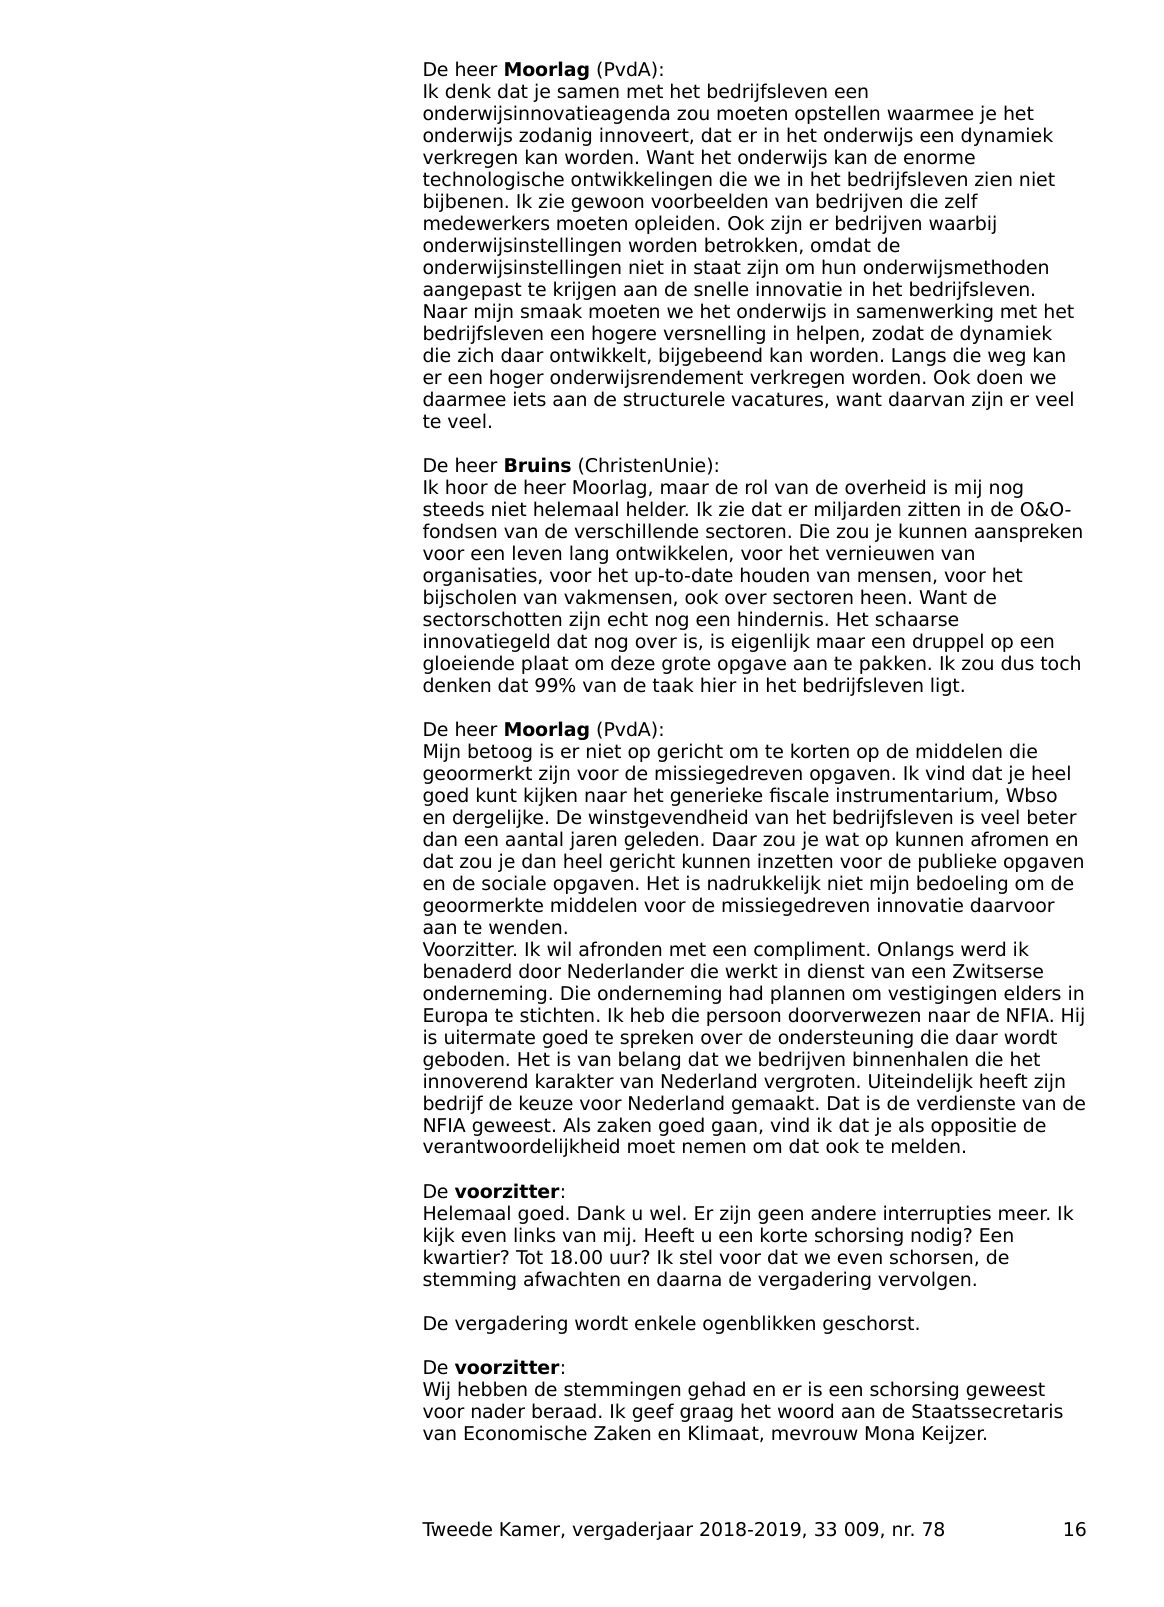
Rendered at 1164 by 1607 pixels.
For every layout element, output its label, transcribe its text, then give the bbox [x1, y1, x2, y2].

text Voorzitter. Ik wil afronden met een compliment. Onlangs werd ik benaderd door Nederlander die werkt in dienst van een Zwitserse onderneming. Die onderneming had plannen om vestigingen elders in Europa te stichten. Ik heb die persoon doorverwezen naar de NFIA. Hij is uitermate goed te spreken over de ondersteuning die daar wordt geboden. Het is van belang dat we bedrijven binnenhalen die het innoverend karakter van Nederland vergroten. Uiteindelijk heeft zijn bedrijf de keuze voor Nederland gemaakt. Dat is de verdienste van de NFIA geweest. Als zaken goed gaan, vind ik dat je als oppositie de verantwoordelijkheid moet nemen om dat ook te melden. [422, 939, 1087, 1158]
text De voorzitter: [422, 1181, 1087, 1203]
text De heer Moorlag (PvdA): [422, 719, 1087, 741]
text Ik hoor de heer Moorlag, maar de rol van de overheid is mij nog steeds niet helemaal helder. Ik zie dat er miljarden zitten in de O&O-fondsen van de verschillende sectoren. Die zou je kunnen aanspreken voor een leven lang ontwikkelen, voor het vernieuwen van organisaties, voor het up-to-date houden van mensen, voor het bijscholen van vakmensen, ook over sectoren heen. Want de sectorschotten zijn echt nog een hindernis. Het schaarse innovatiegeld dat nog over is, is eigenlijk maar een druppel op een gloeiende plaat om deze grote opgave aan te pakken. Ik zou dus toch denken dat 99% van de taak hier in het bedrijfsleven ligt. [422, 477, 1087, 697]
text Helemaal goed. Dank u wel. Er zijn geen andere interrupties meer. Ik kijk even links van mij. Heeft u een korte schorsing nodig? Een kwartier? Tot 18.00 uur? Ik stel voor dat we even schorsen, de stemming afwachten en daarna de vergadering vervolgen. [422, 1203, 1087, 1291]
text De heer Moorlag (PvdA): [422, 59, 1087, 81]
text De vergadering wordt enkele ogenblikken geschorst. [422, 1313, 1087, 1335]
text Ik denk dat je samen met het bedrijfsleven een onderwijsinnovatieagenda zou moeten opstellen waarmee je het onderwijs zodanig innoveert, dat er in het onderwijs een dynamiek verkregen kan worden. Want het onderwijs kan de enorme technologische ontwikkelingen die we in het bedrijfsleven zien niet bijbenen. Ik zie gewoon voorbeelden van bedrijven die zelf medewerkers moeten opleiden. Ook zijn er bedrijven waarbij onderwijsinstellingen worden betrokken, omdat de onderwijsinstellingen niet in staat zijn om hun onderwijsmethoden aangepast te krijgen aan de snelle innovatie in het bedrijfsleven. Naar mijn smaak moeten we het onderwijs in samenwerking met het bedrijfsleven een hogere versnelling in helpen, zodat de dynamiek die zich daar ontwikkelt, bijgebeend kan worden. Langs die weg kan er een hoger onderwijsrendement verkregen worden. Ook doen we daarmee iets aan de structurele vacatures, want daarvan zijn er veel te veel. [422, 81, 1087, 433]
text Mijn betoog is er niet op gericht om te korten op de middelen die geoormerkt zijn voor de missiegedreven opgaven. Ik vind dat je heel goed kunt kijken naar het generieke fiscale instrumentarium, Wbso en dergelijke. De winstgevendheid van het bedrijfsleven is veel beter dan een aantal jaren geleden. Daar zou je wat op kunnen afromen en dat zou je dan heel gericht kunnen inzetten voor de publieke opgaven en de sociale opgaven. Het is nadrukkelijk niet mijn bedoeling om de geoormerkte middelen voor de missiegedreven innovatie daarvoor aan te wenden. [422, 741, 1087, 939]
text De voorzitter: [422, 1357, 1087, 1379]
text Wij hebben de stemmingen gehad en er is een schorsing geweest voor nader beraad. Ik geef graag het woord aan de Staatssecretaris van Economische Zaken en Klimaat, mevrouw Mona Keijzer. [422, 1379, 1087, 1445]
text De heer Bruins (ChristenUnie): [422, 455, 1087, 477]
